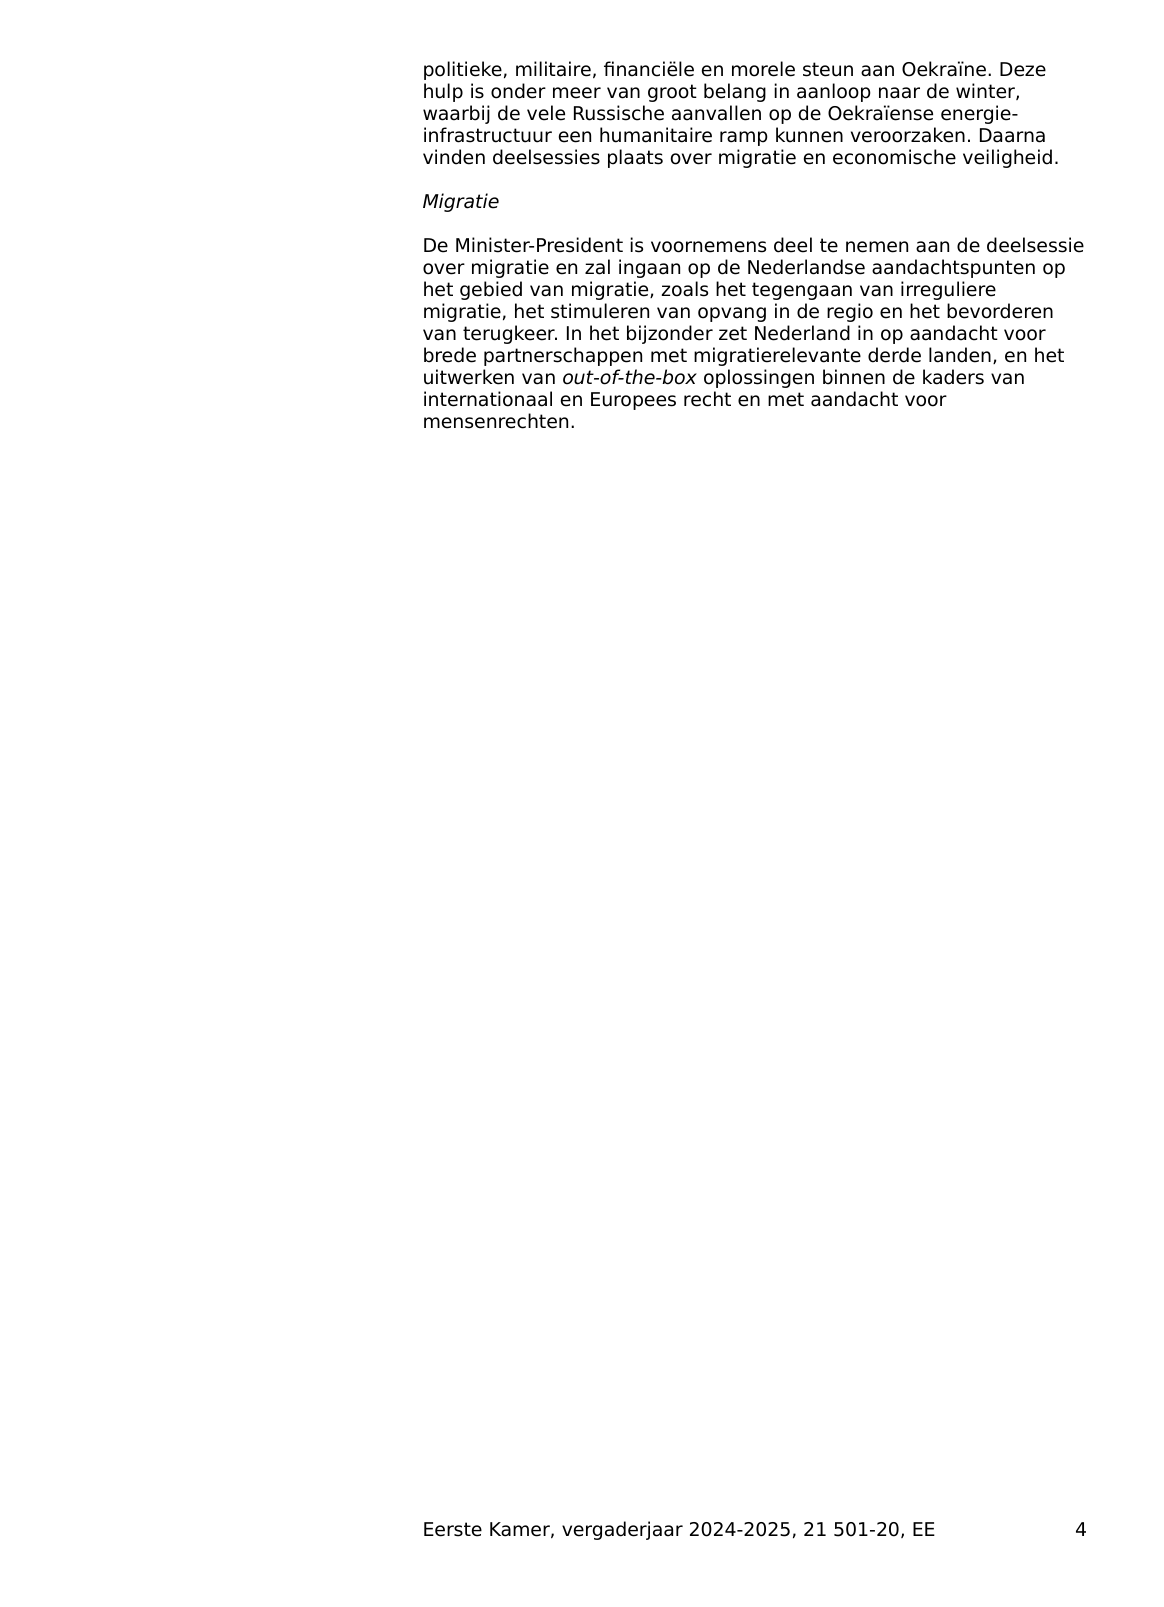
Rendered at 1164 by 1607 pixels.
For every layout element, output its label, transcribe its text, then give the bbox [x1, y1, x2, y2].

text politieke, militaire, financiële en morele steun aan Oekraïne. Deze hulp is onder meer van groot belang in aanloop naar de winter, waarbij de vele Russische aanvallen op de Oekraïense energie-infrastructuur een humanitaire ramp kunnen veroorzaken. Daarna vinden deelsessies plaats over migratie en economische veiligheid. [422, 59, 1087, 169]
text De Minister-President is voornemens deel te nemen aan de deelsessie over migratie en zal ingaan op de Nederlandse aandachtspunten op het gebied van migratie, zoals het tegengaan van irreguliere migratie, het stimuleren van opvang in de regio en het bevorderen van terugkeer. In het bijzonder zet Nederland in op aandacht voor brede partnerschappen met migratierelevante derde landen, en het uitwerken van out-of-the-box oplossingen binnen de kaders van internationaal en Europees recht en met aandacht voor mensenrechten. [422, 235, 1087, 433]
subtitle Migratie [422, 191, 1087, 213]
